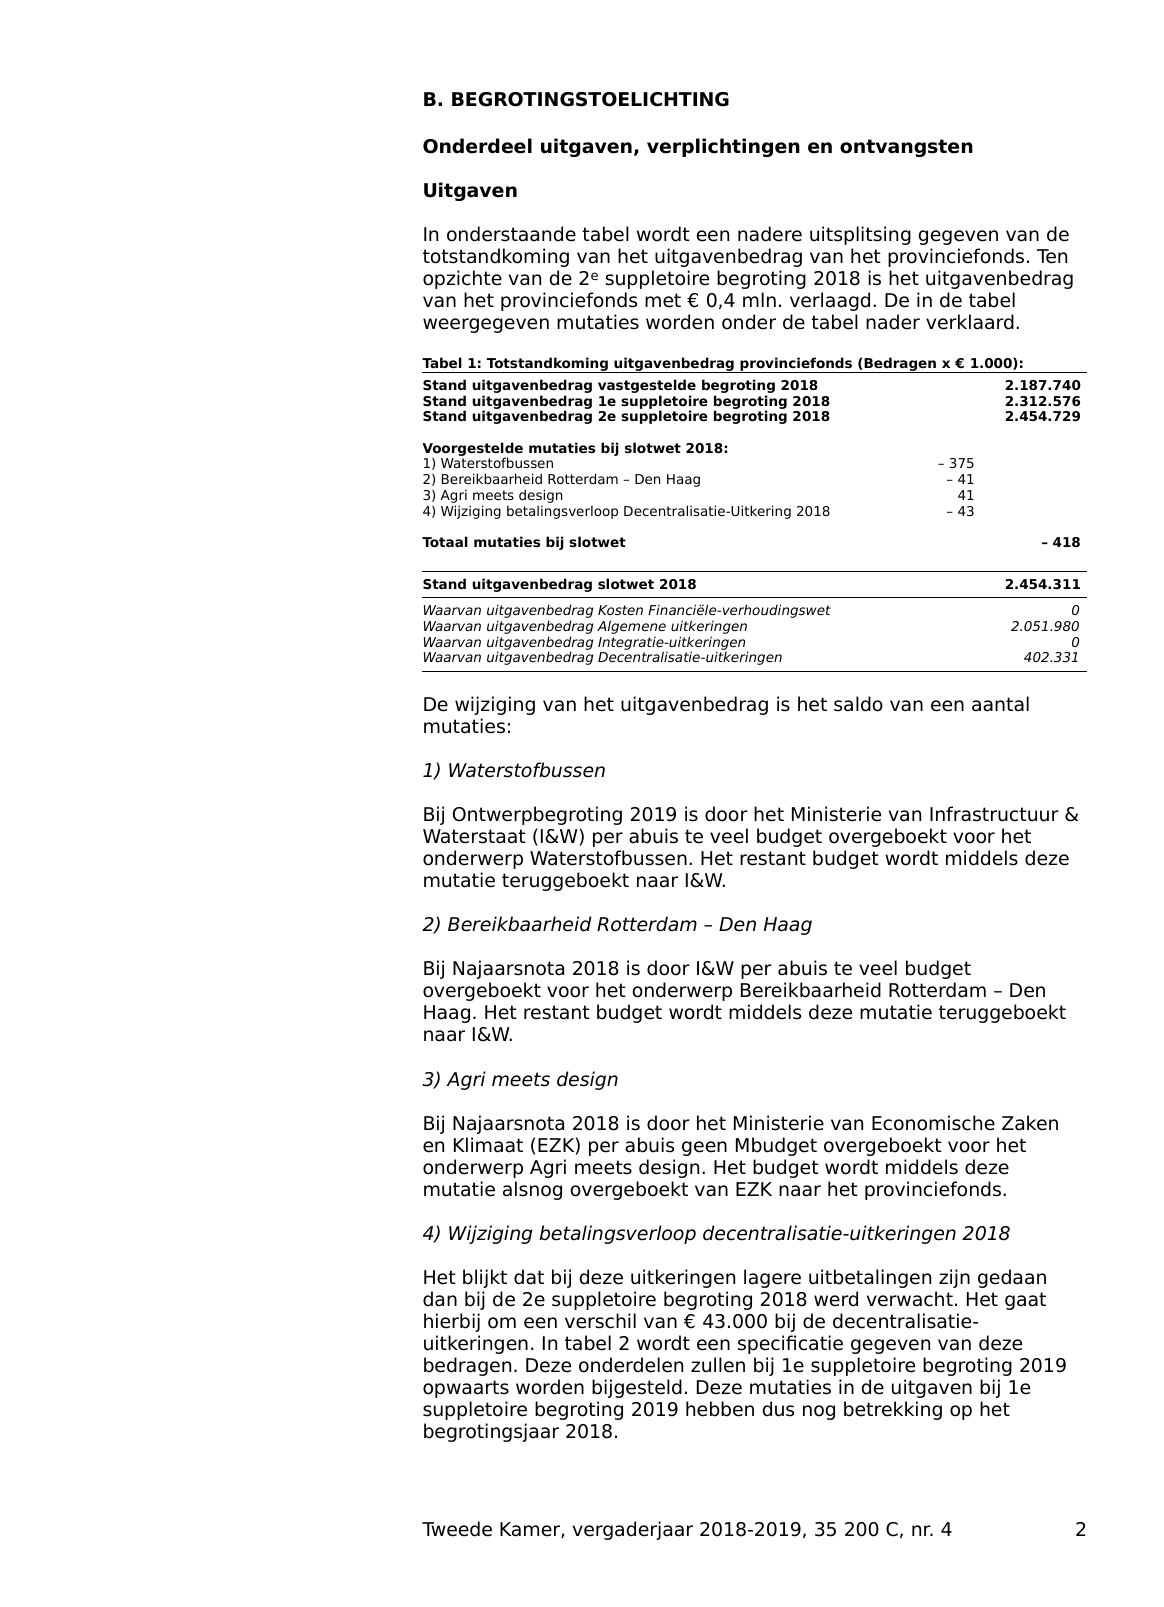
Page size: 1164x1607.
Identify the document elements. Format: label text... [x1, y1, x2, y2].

subtitle 4) Wijziging betalingsverloop decentralisatie-uitkeringen 2018 [422, 1223, 1087, 1245]
table_cell 402.331 [980, 650, 1087, 671]
table_cell [874, 619, 980, 634]
table_cell [422, 519, 874, 535]
text Bij Najaarsnota 2018 is door I&W per abuis te veel budget overgeboekt voor het onderwerp Bereikbaarheid Rotterdam – Den Haag. Het restant budget wordt middels deze mutatie teruggeboekt naar I&W. [422, 958, 1087, 1046]
subtitle Onderdeel uitgaven, verplichtingen en ontvangsten [422, 136, 1087, 158]
table_cell [980, 488, 1087, 503]
table_cell 2.312.576 [980, 393, 1087, 409]
table_cell 41 [874, 488, 980, 503]
table_cell 2) Bereikbaarheid Rotterdam – Den Haag [422, 472, 874, 488]
table_cell Stand uitgavenbedrag vastgestelde begroting 2018 [422, 373, 874, 393]
table_cell – 43 [874, 504, 980, 519]
table_cell 1) Waterstofbussen [422, 456, 874, 472]
subtitle 1) Waterstofbussen [422, 760, 1087, 782]
table_cell 0 [980, 634, 1087, 650]
table_cell [980, 456, 1087, 472]
table_cell 2.454.311 [980, 572, 1087, 597]
table_cell [980, 519, 1087, 535]
text Bij Ontwerpbegroting 2019 is door het Ministerie van Infrastructuur & Waterstaat (I&W) per abuis te veel budget overgeboekt voor het onderwerp Waterstofbussen. Het restant budget wordt middels deze mutatie teruggeboekt naar I&W. [422, 804, 1087, 892]
table_header Tabel 1: Totstandkoming uitgavenbedrag provinciefonds (Bedragen x € 1.000): [422, 356, 1087, 372]
table_cell [874, 535, 980, 551]
table_cell [874, 551, 980, 571]
table_cell Stand uitgavenbedrag 1e suppletoire begroting 2018 [422, 393, 874, 409]
table_cell [874, 572, 980, 597]
table_cell Stand uitgavenbedrag 2e suppletoire begroting 2018 [422, 409, 874, 425]
table_cell Waarvan uitgavenbedrag Integratie-uitkeringen [422, 634, 874, 650]
table_cell Voorgestelde mutaties bij slotwet 2018: [422, 441, 874, 456]
text Bij Najaarsnota 2018 is door het Ministerie van Economische Zaken en Klimaat (EZK) per abuis geen Mbudget overgeboekt voor het onderwerp Agri meets design. Het budget wordt middels deze mutatie alsnog overgeboekt van EZK naar het provinciefonds. [422, 1113, 1087, 1201]
table_cell [874, 425, 980, 441]
text De wijziging van het uitgavenbedrag is het saldo van een aantal mutaties: [422, 694, 1087, 738]
table_cell 0 [980, 598, 1087, 619]
table_cell [874, 598, 980, 619]
table_cell – 375 [874, 456, 980, 472]
table_cell 3) Agri meets design [422, 488, 874, 503]
table_cell [980, 551, 1087, 571]
table_cell 2.187.740 [980, 373, 1087, 393]
table_cell [980, 504, 1087, 519]
table_cell [874, 409, 980, 425]
text Het blijkt dat bij deze uitkeringen lagere uitbetalingen zijn gedaan dan bij de 2e suppletoire begroting 2018 werd verwacht. Het gaat hierbij om een verschil van € 43.000 bij de decentralisatie-uitkeringen. In tabel 2 wordt een specificatie gegeven van deze bedragen. Deze onderdelen zullen bij 1e suppletoire begroting 2019 opwaarts worden bijgesteld. Deze mutaties in de uitgaven bij 1e suppletoire begroting 2019 hebben dus nog betrekking op het begrotingsjaar 2018. [422, 1267, 1087, 1443]
table_cell Totaal mutaties bij slotwet [422, 535, 874, 551]
table_cell Waarvan uitgavenbedrag Decentralisatie-uitkeringen [422, 650, 874, 671]
table_cell Waarvan uitgavenbedrag Kosten Financiële-verhoudingswet [422, 598, 874, 619]
table_cell [980, 425, 1087, 441]
table_cell [422, 551, 874, 571]
subtitle B. BEGROTINGSTOELICHTING [422, 89, 1087, 111]
subtitle 2) Bereikbaarheid Rotterdam – Den Haag [422, 914, 1087, 936]
table_cell [422, 425, 874, 441]
table_cell [874, 634, 980, 650]
table_cell 4) Wijziging betalingsverloop Decentralisatie-Uitkering 2018 [422, 504, 874, 519]
subtitle Uitgaven [422, 180, 1087, 202]
table_cell [874, 519, 980, 535]
table_cell – 418 [980, 535, 1087, 551]
table_cell 2.051.980 [980, 619, 1087, 634]
table_cell – 41 [874, 472, 980, 488]
table_cell [874, 441, 980, 456]
table_cell [874, 373, 980, 393]
table_cell [980, 472, 1087, 488]
table_cell [980, 441, 1087, 456]
table_cell Waarvan uitgavenbedrag Algemene uitkeringen [422, 619, 874, 634]
table_cell Stand uitgavenbedrag slotwet 2018 [422, 572, 874, 597]
table_cell [874, 393, 980, 409]
text In onderstaande tabel wordt een nadere uitsplitsing gegeven van de totstandkoming van het uitgavenbedrag van het provinciefonds. Ten opzichte van de 2e suppletoire begroting 2018 is het uitgavenbedrag van het provinciefonds met € 0,4 mln. verlaagd. De in de tabel weergegeven mutaties worden onder de tabel nader verklaard. [422, 224, 1087, 334]
table_cell 2.454.729 [980, 409, 1087, 425]
subtitle 3) Agri meets design [422, 1068, 1087, 1090]
table_cell [874, 650, 980, 671]
